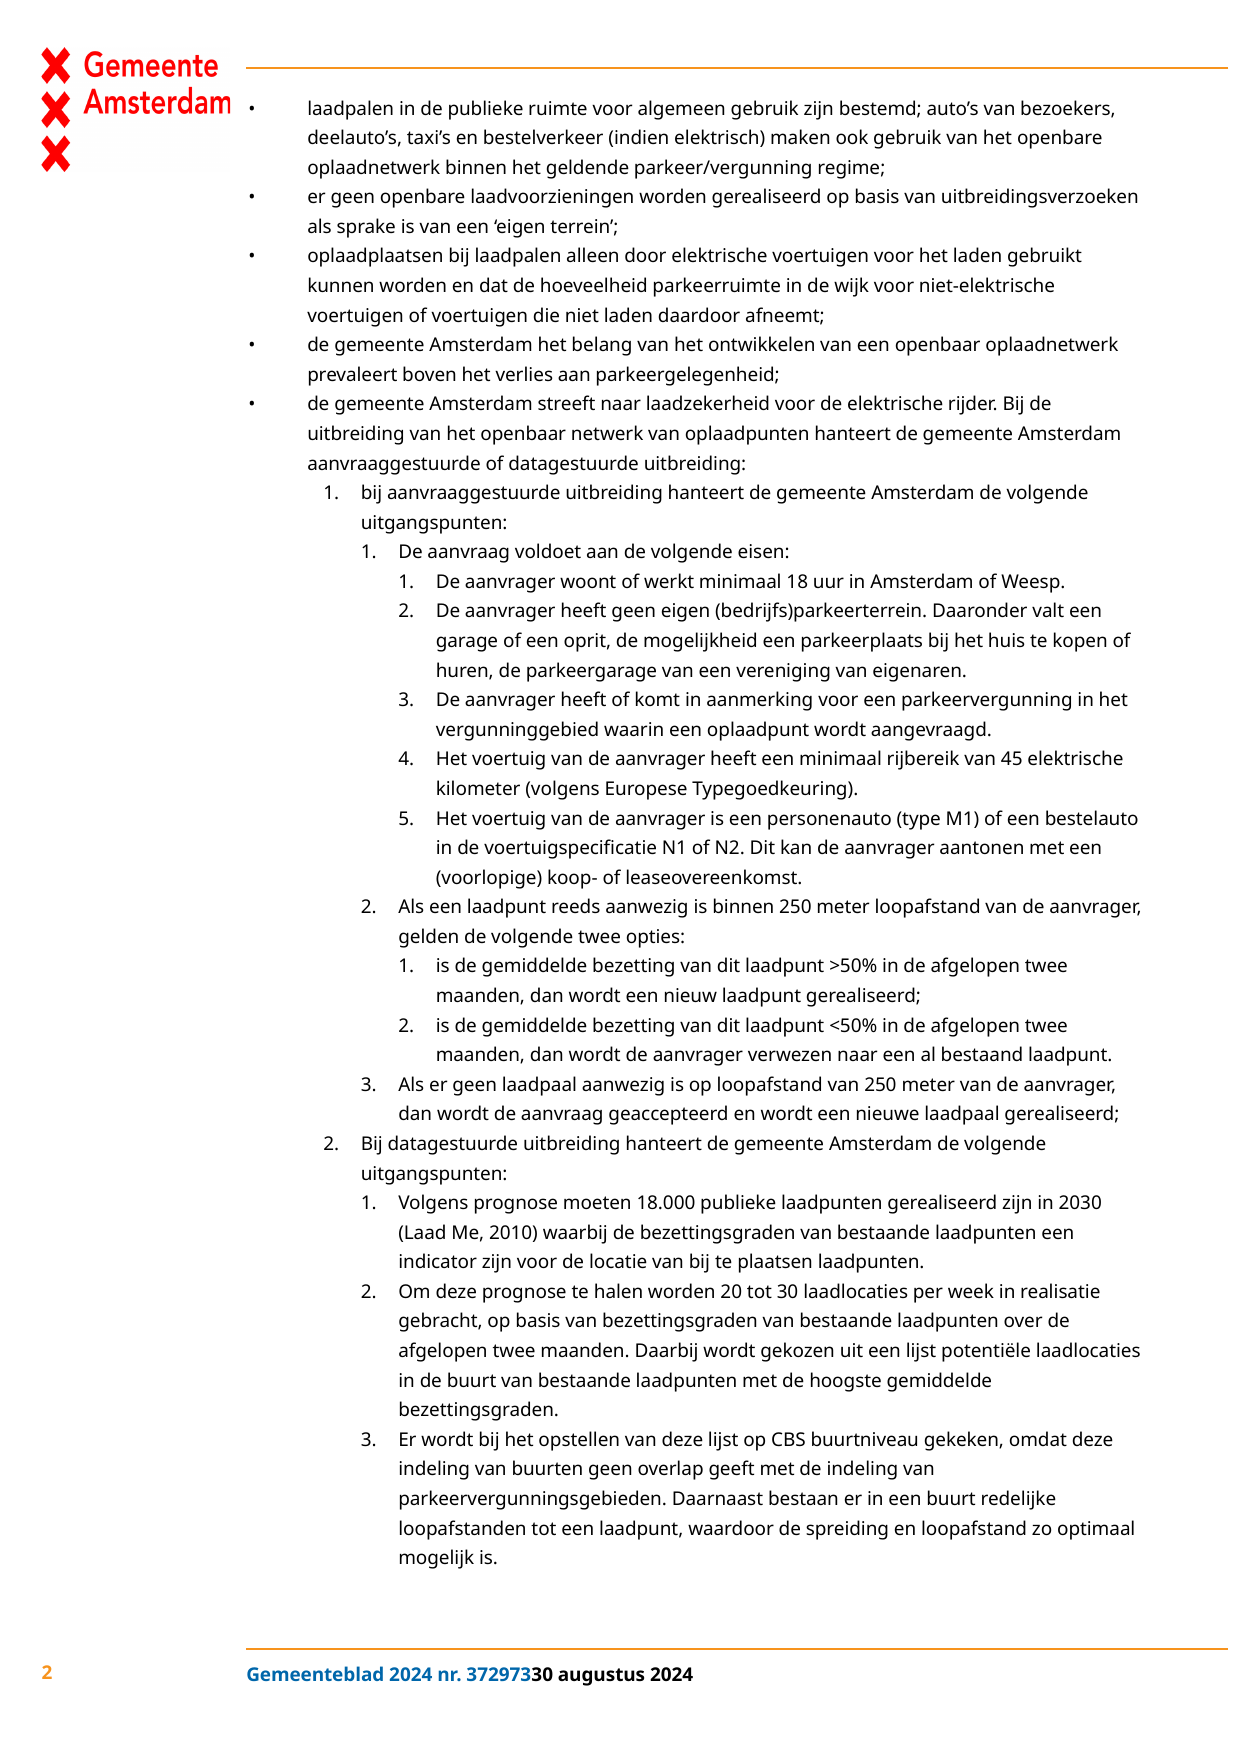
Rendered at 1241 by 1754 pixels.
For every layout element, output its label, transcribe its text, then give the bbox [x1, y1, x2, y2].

list bij aanvraaggestuurde uitbreiding hanteert de gemeente Amsterdam de volgende uitgangspunten: [323, 479, 1152, 535]
picture [41, 47, 231, 172]
list Als er geen laadpaal aanwezig is op loopafstand van 250 meter van de aanvrager, dan wordt de aanvraag geaccepteerd en wordt een nieuwe laadpaal gerealiseerd; [361, 1071, 1152, 1126]
list De aanvraag voldoet aan de volgende eisen: [361, 538, 1152, 564]
list Bij datagestuurde uitbreiding hanteert de gemeente Amsterdam de volgende uitgangspunten: [323, 1130, 1152, 1186]
list Het voertuig van de aanvrager is een personenauto (type M1) of een bestelauto in de voertuigspecificatie N1 of N2. Dit kan de aanvrager aantonen met een (voorlopige) koop- of leaseovereenkomst. [398, 805, 1152, 890]
list is de gemiddelde bezetting van dit laadpunt >50% in de afgelopen twee maanden, dan wordt een nieuw laadpunt gerealiseerd; [398, 953, 1152, 1008]
list Volgens prognose moeten 18.000 publieke laadpunten gerealiseerd zijn in 2030 (Laad Me, 2010) waarbij de bezettingsgraden van bestaande laadpunten een indicator zijn voor de locatie van bij te plaatsen laadpunten. [361, 1189, 1152, 1274]
list Als een laadpunt reeds aanwezig is binnen 250 meter loopafstand van de aanvrager, gelden de volgende twee opties: [361, 893, 1152, 949]
list is de gemiddelde bezetting van dit laadpunt <50% in de afgelopen twee maanden, dan wordt de aanvrager verwezen naar een al bestaand laadpunt. [398, 1012, 1152, 1067]
list Er wordt bij het opstellen van deze lijst op CBS buurtniveau gekeken, omdat deze indeling van buurten geen overlap geeft met de indeling van parkeervergunningsgebieden. Daarnaast bestaan er in een buurt redelijke loopafstanden tot een laadpunt, waardoor de spreiding en loopafstand zo optimaal mogelijk is. [361, 1426, 1152, 1570]
list De aanvrager woont of werkt minimaal 18 uur in Amsterdam of Weesp. [398, 568, 1152, 594]
list de gemeente Amsterdam streeft naar laadzekerheid voor de elektrische rijder. Bij de uitbreiding van het openbaar netwerk van oplaadpunten hanteert de gemeente Amsterdam aanvraaggestuurde of datagestuurde uitbreiding: [248, 391, 1152, 476]
list oplaadplaatsen bij laadpalen alleen door elektrische voertuigen voor het laden gebruikt kunnen worden en dat de hoeveelheid parkeerruimte in de wijk voor niet-elektrische voertuigen of voertuigen die niet laden daardoor afneemt; [248, 243, 1152, 328]
list De aanvrager heeft of komt in aanmerking voor een parkeervergunning in het vergunninggebied waarin een oplaadpunt wordt aangevraagd. [398, 686, 1152, 742]
list er geen openbare laadvoorzieningen worden gerealiseerd op basis van uitbreidingsverzoeken als sprake is van een ‘eigen terrein’; [248, 183, 1152, 239]
list de gemeente Amsterdam het belang van het ontwikkelen van een openbaar oplaadnetwerk prevaleert boven het verlies aan parkeergelegenheid; [248, 331, 1152, 387]
list Het voertuig van de aanvrager heeft een minimaal rijbereik van 45 elektrische kilometer (volgens Europese Typegoedkeuring). [398, 746, 1152, 801]
list De aanvrager heeft geen eigen (bedrijfs)parkeerterrein. Daaronder valt een garage of een oprit, de mogelijkheid een parkeerplaats bij het huis te kopen of huren, de parkeergarage van een vereniging van eigenaren. [398, 598, 1152, 683]
list laadpalen in de publieke ruimte voor algemeen gebruik zijn bestemd; auto’s van bezoekers, deelauto’s, taxi’s en bestelverkeer (indien elektrisch) maken ook gebruik van het openbare oplaadnetwerk binnen het geldende parkeer/vergunning regime; [248, 95, 1152, 180]
list Om deze prognose te halen worden 20 tot 30 laadlocaties per week in realisatie gebracht, op basis van bezettingsgraden van bestaande laadpunten over de afgelopen twee maanden. Daarbij wordt gekozen uit een lijst potentiële laadlocaties in de buurt van bestaande laadpunten met de hoogste gemiddelde bezettingsgraden. [361, 1278, 1152, 1422]
